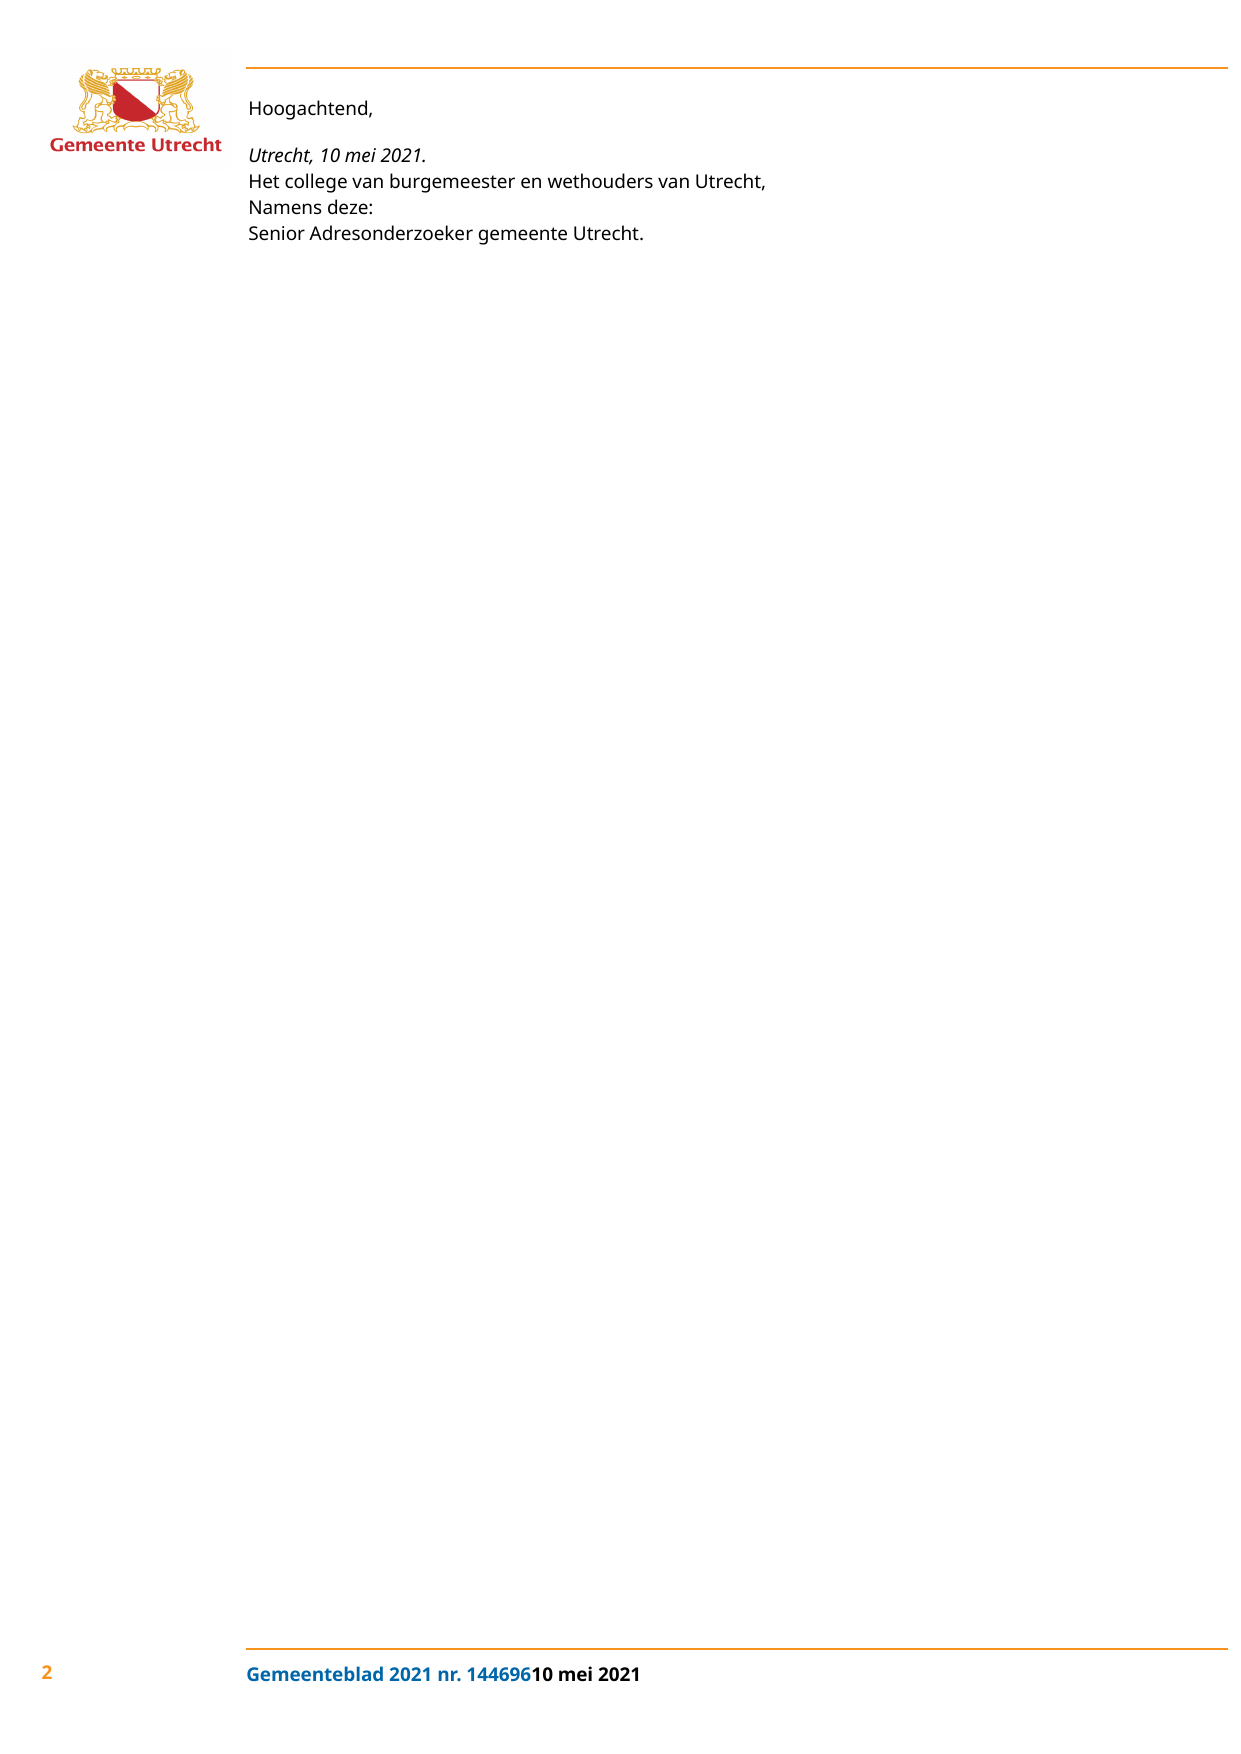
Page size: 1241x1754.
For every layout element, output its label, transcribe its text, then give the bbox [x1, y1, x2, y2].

text Hoogachtend, [248, 95, 1152, 121]
text Het college van burgemeester en wethouders van Utrecht, [248, 168, 1152, 194]
text Senior Adresonderzoeker gemeente Utrecht. [248, 220, 1152, 246]
text Namens deze: [248, 194, 1152, 220]
picture [41, 47, 231, 172]
text Utrecht, 10 mei 2021. [248, 143, 1152, 168]
